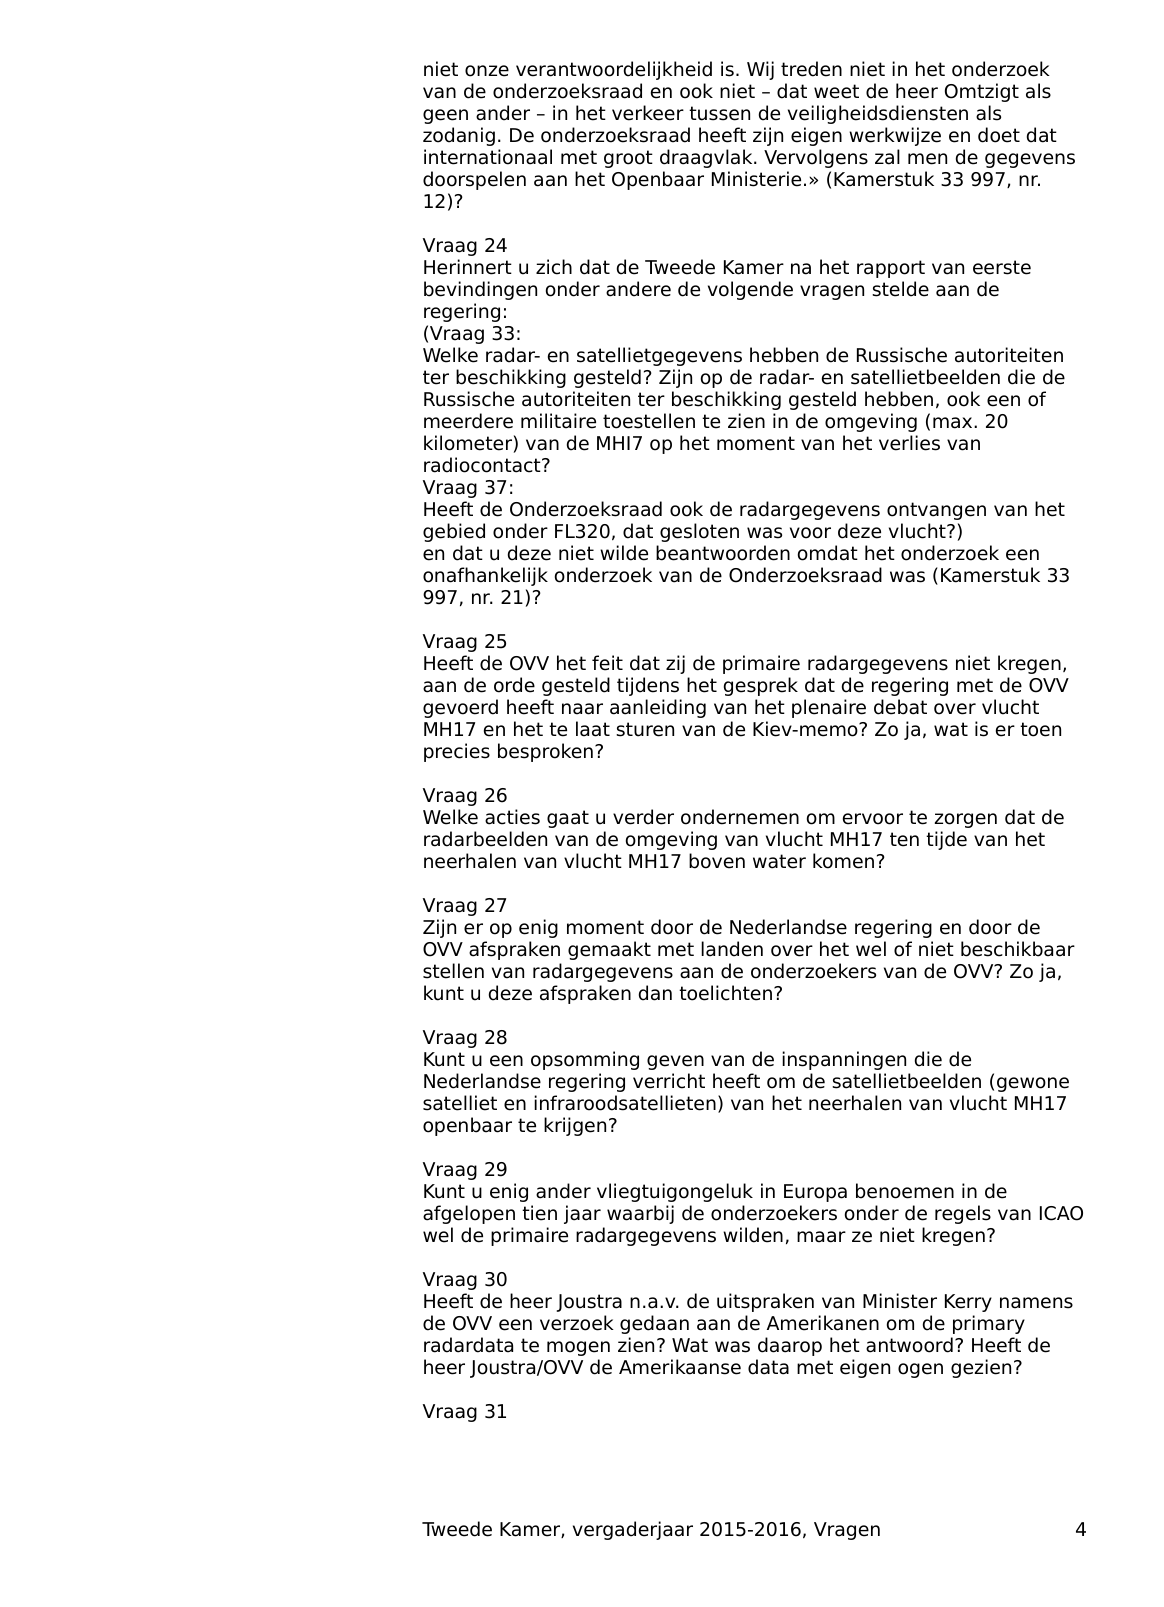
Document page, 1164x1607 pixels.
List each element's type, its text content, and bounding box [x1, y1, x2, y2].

text Vraag 26 [422, 785, 1087, 807]
text Vraag 24 [422, 235, 1087, 257]
text Vraag 27 [422, 895, 1087, 917]
text niet onze verantwoordelijkheid is. Wij treden niet in het onderzoek van de onderzoeksraad en ook niet – dat weet de heer Omtzigt als geen ander – in het verkeer tussen de veiligheidsdiensten als zodanig. De onderzoeksraad heeft zijn eigen werkwijze en doet dat internationaal met groot draagvlak. Vervolgens zal men de gegevens doorspelen aan het Openbaar Ministerie.» (Kamerstuk 33 997, nr. 12)? [422, 59, 1087, 213]
text Heeft de Onderzoeksraad ook de radargegevens ontvangen van het gebied onder FL320, dat gesloten was voor deze vlucht?) [422, 499, 1087, 543]
text Vraag 25 [422, 631, 1087, 653]
text Vraag 31 [422, 1401, 1087, 1423]
text en dat u deze niet wilde beantwoorden omdat het onderzoek een onafhankelijk onderzoek van de Onderzoeksraad was (Kamerstuk 33 997, nr. 21)? [422, 543, 1087, 609]
text Welke acties gaat u verder ondernemen om ervoor te zorgen dat de radarbeelden van de omgeving van vlucht MH17 ten tijde van het neerhalen van vlucht MH17 boven water komen? [422, 807, 1087, 873]
text Kunt u enig ander vliegtuigongeluk in Europa benoemen in de afgelopen tien jaar waarbij de onderzoekers onder de regels van ICAO wel de primaire radargegevens wilden, maar ze niet kregen? [422, 1181, 1087, 1247]
text Vraag 28 [422, 1027, 1087, 1049]
text Zijn er op enig moment door de Nederlandse regering en door de OVV afspraken gemaakt met landen over het wel of niet beschikbaar stellen van radargegevens aan de onderzoekers van de OVV? Zo ja, kunt u deze afspraken dan toelichten? [422, 917, 1087, 1005]
text Vraag 29 [422, 1159, 1087, 1181]
text Welke radar- en satellietgegevens hebben de Russische autoriteiten ter beschikking gesteld? Zijn op de radar- en satellietbeelden die de Russische autoriteiten ter beschikking gesteld hebben, ook een of meerdere militaire toestellen te zien in de omgeving (max. 20 kilometer) van de MHI7 op het moment van het verlies van radiocontact? [422, 345, 1087, 477]
text Vraag 30 [422, 1269, 1087, 1291]
text Herinnert u zich dat de Tweede Kamer na het rapport van eerste bevindingen onder andere de volgende vragen stelde aan de regering: [422, 257, 1087, 323]
text Kunt u een opsomming geven van de inspanningen die de Nederlandse regering verricht heeft om de satellietbeelden (gewone satelliet en infraroodsatellieten) van het neerhalen van vlucht MH17 openbaar te krijgen? [422, 1049, 1087, 1137]
text Vraag 37: [422, 477, 1087, 499]
text Heeft de OVV het feit dat zij de primaire radargegevens niet kregen, aan de orde gesteld tijdens het gesprek dat de regering met de OVV gevoerd heeft naar aanleiding van het plenaire debat over vlucht MH17 en het te laat sturen van de Kiev-memo? Zo ja, wat is er toen precies besproken? [422, 653, 1087, 763]
text (Vraag 33: [422, 323, 1087, 345]
text Heeft de heer Joustra n.a.v. de uitspraken van Minister Kerry namens de OVV een verzoek gedaan aan de Amerikanen om de primary radardata te mogen zien? Wat was daarop het antwoord? Heeft de heer Joustra/OVV de Amerikaanse data met eigen ogen gezien? [422, 1291, 1087, 1379]
